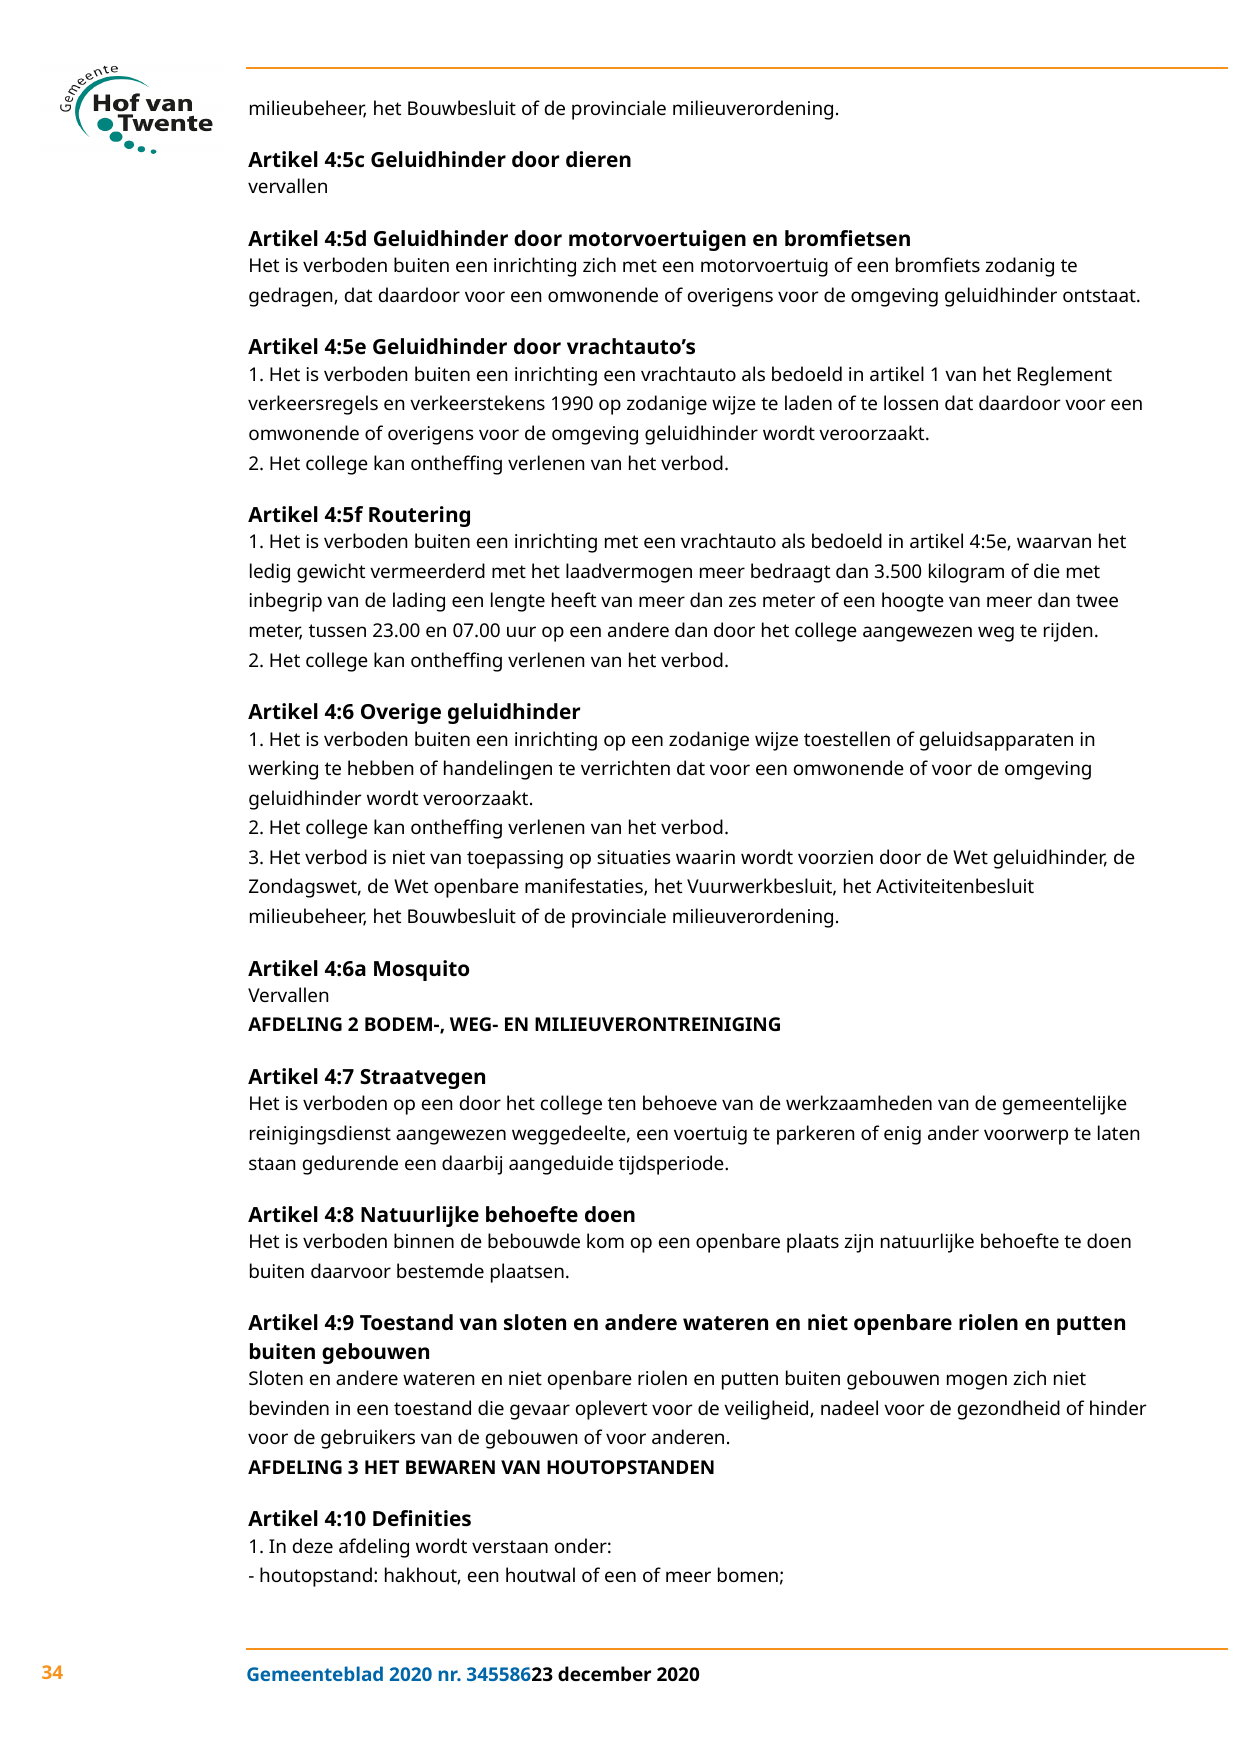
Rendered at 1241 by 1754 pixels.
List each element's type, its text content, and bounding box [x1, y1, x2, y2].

text 2. Het college kan ontheffing verlenen van het verbod. [248, 814, 1152, 840]
text 1. Het is verboden buiten een inrichting een vrachtauto als bedoeld in artikel 1 van het Reglement verkeersregels en verkeerstekens 1990 op zodanige wijze te laden of te lossen dat daardoor voor een omwonende of overigens voor de omgeving geluidhinder wordt veroorzaakt. [248, 361, 1152, 446]
text AFDELING 2 BODEM-, WEG- EN MILIEUVERONTREINIGING [248, 1012, 1152, 1037]
text AFDELING 3 HET BEWAREN VAN HOUTOPSTANDEN [248, 1454, 1152, 1480]
text Artikel 4:10 Definities [248, 1504, 1152, 1533]
picture [41, 47, 231, 172]
text Artikel 4:8 Natuurlijke behoefte doen [248, 1200, 1152, 1228]
text Artikel 4:5e Geluidhinder door vrachtauto’s [248, 332, 1152, 361]
text milieubeheer, het Bouwbesluit of de provinciale milieuverordening. [248, 95, 1152, 121]
text 2. Het college kan ontheffing verlenen van het verbod. [248, 647, 1152, 673]
text Artikel 4:5d Geluidhinder door motorvoertuigen en bromfietsen [248, 224, 1152, 252]
text Het is verboden buiten een inrichting zich met een motorvoertuig of een bromfiets zodanig te gedragen, dat daardoor voor een omwonende of overigens voor de omgeving geluidhinder ontstaat. [248, 252, 1152, 308]
text 2. Het college kan ontheffing verlenen van het verbod. [248, 450, 1152, 475]
text Artikel 4:6a Mosquito [248, 954, 1152, 982]
text 3. Het verbod is niet van toepassing op situaties waarin wordt voorzien door de Wet geluidhinder, de Zondagswet, de Wet openbare manifestaties, het Vuurwerkbesluit, het Activiteitenbesluit milieubeheer, het Bouwbesluit of de provinciale milieuverordening. [248, 844, 1152, 929]
text 1. Het is verboden buiten een inrichting met een vrachtauto als bedoeld in artikel 4:5e, waarvan het ledig gewicht vermeerderd met het laadvermogen meer bedraagt dan 3.500 kilogram of die met inbegrip van de lading een lengte heeft van meer dan zes meter of een hoogte van meer dan twee meter, tussen 23.00 en 07.00 uur op een andere dan door het college aangewezen weg te rijden. [248, 528, 1152, 643]
text - houtopstand: hakhout, een houtwal of een of meer bomen; [248, 1563, 1152, 1588]
text Het is verboden op een door het college ten behoeve van de werkzaamheden van de gemeentelijke reinigingsdienst aangewezen weggedeelte, een voertuig te parkeren of enig ander voorwerp te laten staan gedurende een daarbij aangeduide tijdsperiode. [248, 1091, 1152, 1175]
text 1. In deze afdeling wordt verstaan onder: [248, 1533, 1152, 1559]
text vervallen [248, 174, 1152, 199]
text Artikel 4:5c Geluidhinder door dieren [248, 145, 1152, 174]
text 1. Het is verboden buiten een inrichting op een zodanige wijze toestellen of geluidsapparaten in werking te hebben of handelingen te verrichten dat voor een omwonende of voor de omgeving geluidhinder wordt veroorzaakt. [248, 726, 1152, 811]
text Vervallen [248, 982, 1152, 1008]
text Artikel 4:9 Toestand van sloten en andere wateren en niet openbare riolen en putten buiten gebouwen [248, 1308, 1152, 1365]
text Artikel 4:7 Straatvegen [248, 1062, 1152, 1091]
text Artikel 4:6 Overige geluidhinder [248, 697, 1152, 726]
text Sloten en andere wateren en niet openbare riolen en putten buiten gebouwen mogen zich niet bevinden in een toestand die gevaar oplevert voor de veiligheid, nadeel voor de gezondheid of hinder voor de gebruikers van de gebouwen of voor anderen. [248, 1365, 1152, 1450]
text Artikel 4:5f Routering [248, 500, 1152, 528]
text Het is verboden binnen de bebouwde kom op een openbare plaats zijn natuurlijke behoefte te doen buiten daarvoor bestemde plaatsen. [248, 1228, 1152, 1284]
